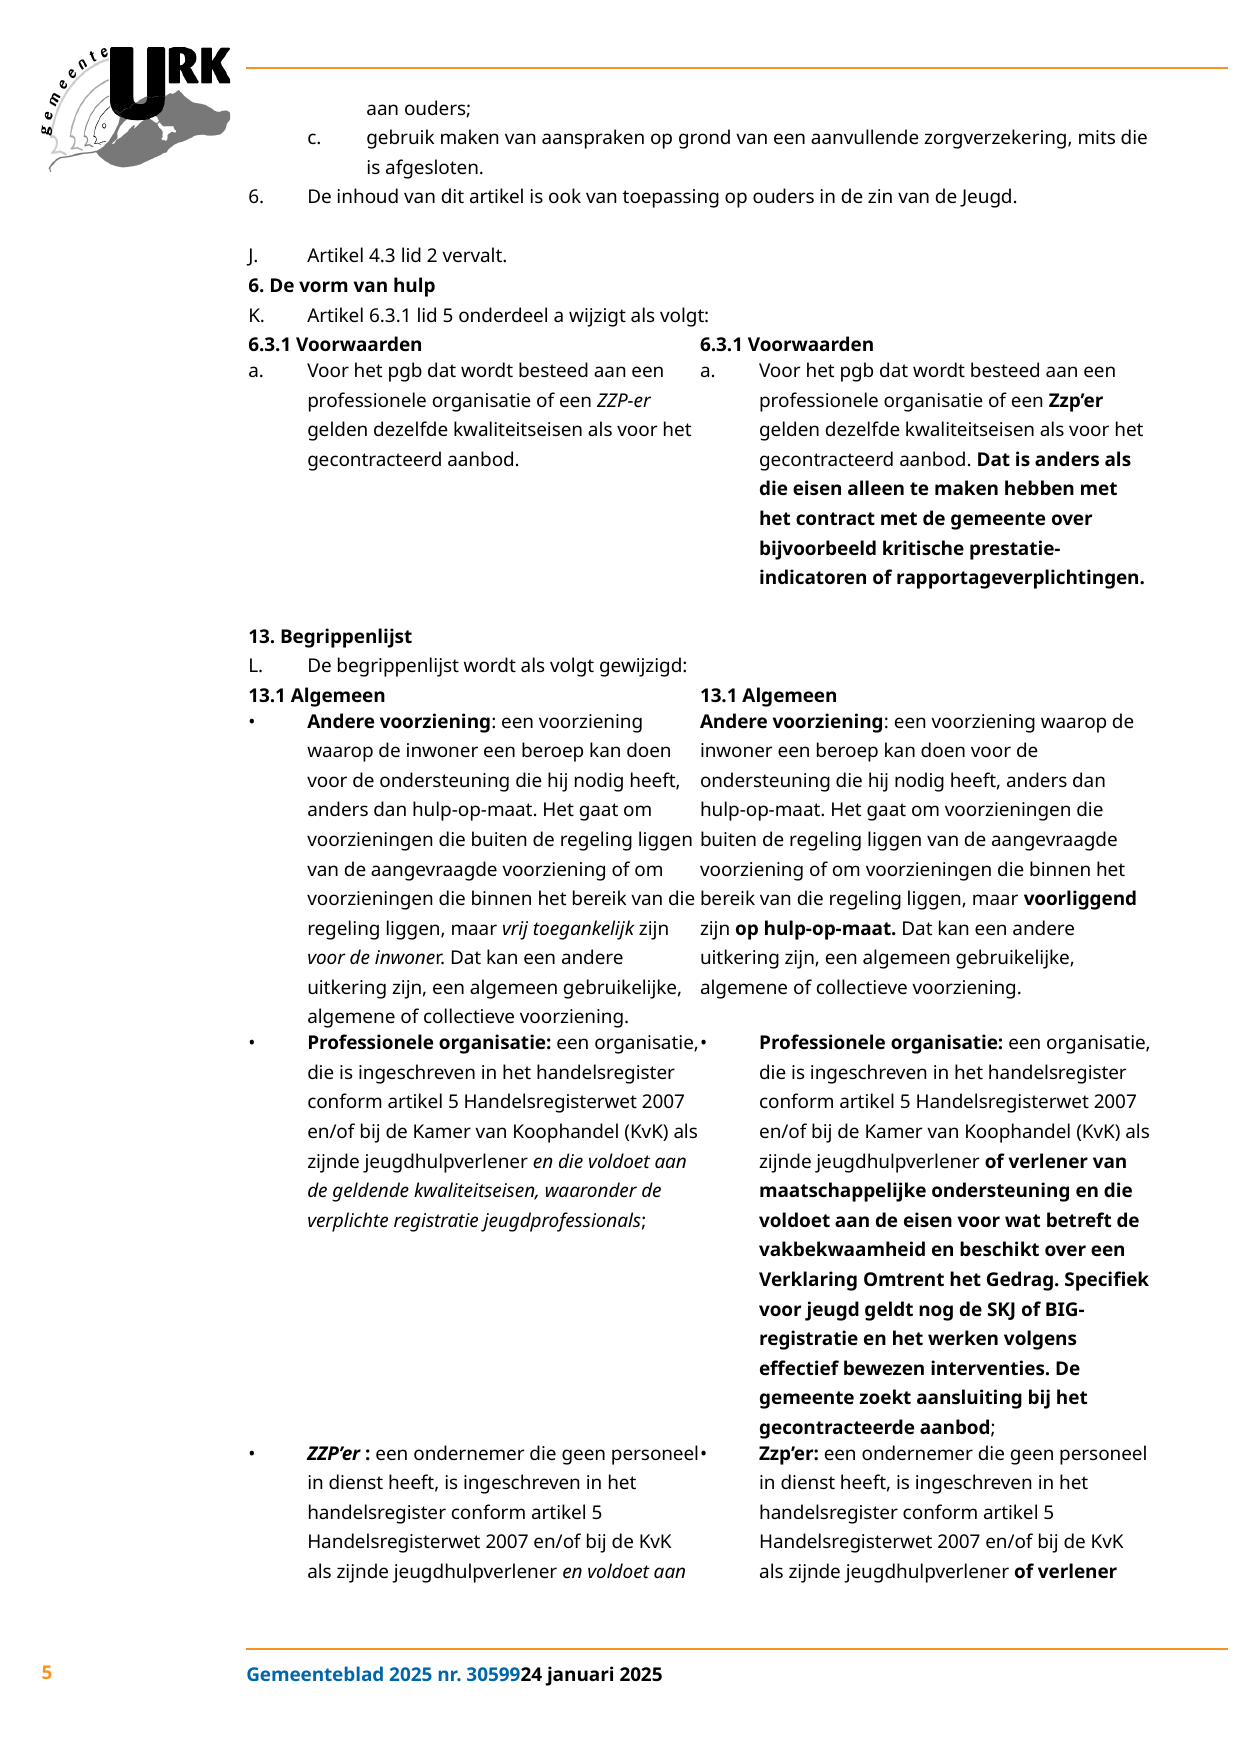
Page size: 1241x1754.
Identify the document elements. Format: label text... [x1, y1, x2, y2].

table_header 6.3.1 Voorwaarden [248, 332, 700, 357]
table_cell Zzp’er: een ondernemer die geen personeel in dienst heeft, is ingeschreven in het handelsregister conform artikel 5 Handelsregisterwet 2007 en/of bij de KvK als zijnde jeugdhulpverlener of verlener [700, 1440, 1152, 1584]
table_cell Andere voorziening: een voorziening waarop de inwoner een beroep kan doen voor de ondersteuning die hij nodig heeft, anders dan hulp-op-maat. Het gaat om voorzieningen die buiten de regeling liggen van de aangevraagde voorziening of om voorzieningen die binnen het bereik van die regeling liggen, maar vrij toegankelijk zijn voor de inwoner. Dat kan een andere uitkering zijn, een algemeen gebruikelijke, algemene of collectieve voorziening. [248, 708, 700, 1029]
table_cell Professionele organisatie: een organisatie, die is ingeschreven in het handelsregister conform artikel 5 Handelsregisterwet 2007 en/of bij de Kamer van Koophandel (KvK) als zijnde jeugdhulpverlener en die voldoet aan de geldende kwaliteitseisen, waaronder de verplichte registratie jeugdprofessionals; [248, 1030, 700, 1440]
table_cell Professionele organisatie: een organisatie, die is ingeschreven in het handelsregister conform artikel 5 Handelsregisterwet 2007 en/of bij de Kamer van Koophandel (KvK) als zijnde jeugdhulpverlener of verlener van maatschappelijke ondersteuning en die voldoet aan de eisen voor wat betreft de vakbekwaamheid en beschikt over een Verklaring Omtrent het Gedrag. Specifiek voor jeugd geldt nog de SKJ of BIG-registratie en het werken volgens effectief bewezen interventies. De gemeente zoekt aansluiting bij het gecontracteerde aanbod; [700, 1030, 1152, 1440]
text 13. Begrippenlijst [248, 623, 1152, 649]
list De begrippenlijst wordt als volgt gewijzigd: [248, 652, 1152, 678]
list De inhoud van dit artikel is ook van toepassing op ouders in de zin van de Jeugd. [248, 183, 1152, 209]
list aan ouders; [307, 95, 1152, 121]
list Artikel 4.3 lid 2 vervalt. [248, 243, 1152, 268]
table_cell ZZP’er : een ondernemer die geen personeel in dienst heeft, is ingeschreven in het handelsregister conform artikel 5 Handelsregisterwet 2007 en/of bij de KvK als zijnde jeugdhulpverlener en voldoet aan [248, 1440, 700, 1584]
list gebruik maken van aanspraken op grond van een aanvullende zorgverzekering, mits die is afgesloten. [307, 124, 1152, 180]
table_cell Voor het pgb dat wordt besteed aan een professionele organisatie of een Zzp’er gelden dezelfde kwaliteitseisen als voor het gecontracteerd aanbod. Dat is anders als die eisen alleen te maken hebben met het contract met de gemeente over bijvoorbeeld kritische prestatie-indicatoren of rapportageverplichtingen. [700, 357, 1152, 590]
table_header 13.1 Algemeen [248, 682, 700, 708]
table_cell Voor het pgb dat wordt besteed aan een professionele organisatie of een ZZP-er gelden dezelfde kwaliteitseisen als voor het gecontracteerd aanbod. [248, 357, 700, 590]
table_cell Andere voorziening: een voorziening waarop de inwoner een beroep kan doen voor de ondersteuning die hij nodig heeft, anders dan hulp-op-maat. Het gaat om voorzieningen die buiten de regeling liggen van de aangevraagde voorziening of om voorzieningen die binnen het bereik van die regeling liggen, maar voorliggend zijn op hulp-op-maat. Dat kan een andere uitkering zijn, een algemeen gebruikelijke, algemene of collectieve voorziening. [700, 708, 1152, 1029]
picture [41, 47, 231, 172]
list Artikel 6.3.1 lid 5 onderdeel a wijzigt als volgt: [248, 302, 1152, 328]
table_header 13.1 Algemeen [700, 682, 1152, 708]
text 6. De vorm van hulp [248, 272, 1152, 298]
table_header 6.3.1 Voorwaarden [700, 332, 1152, 357]
